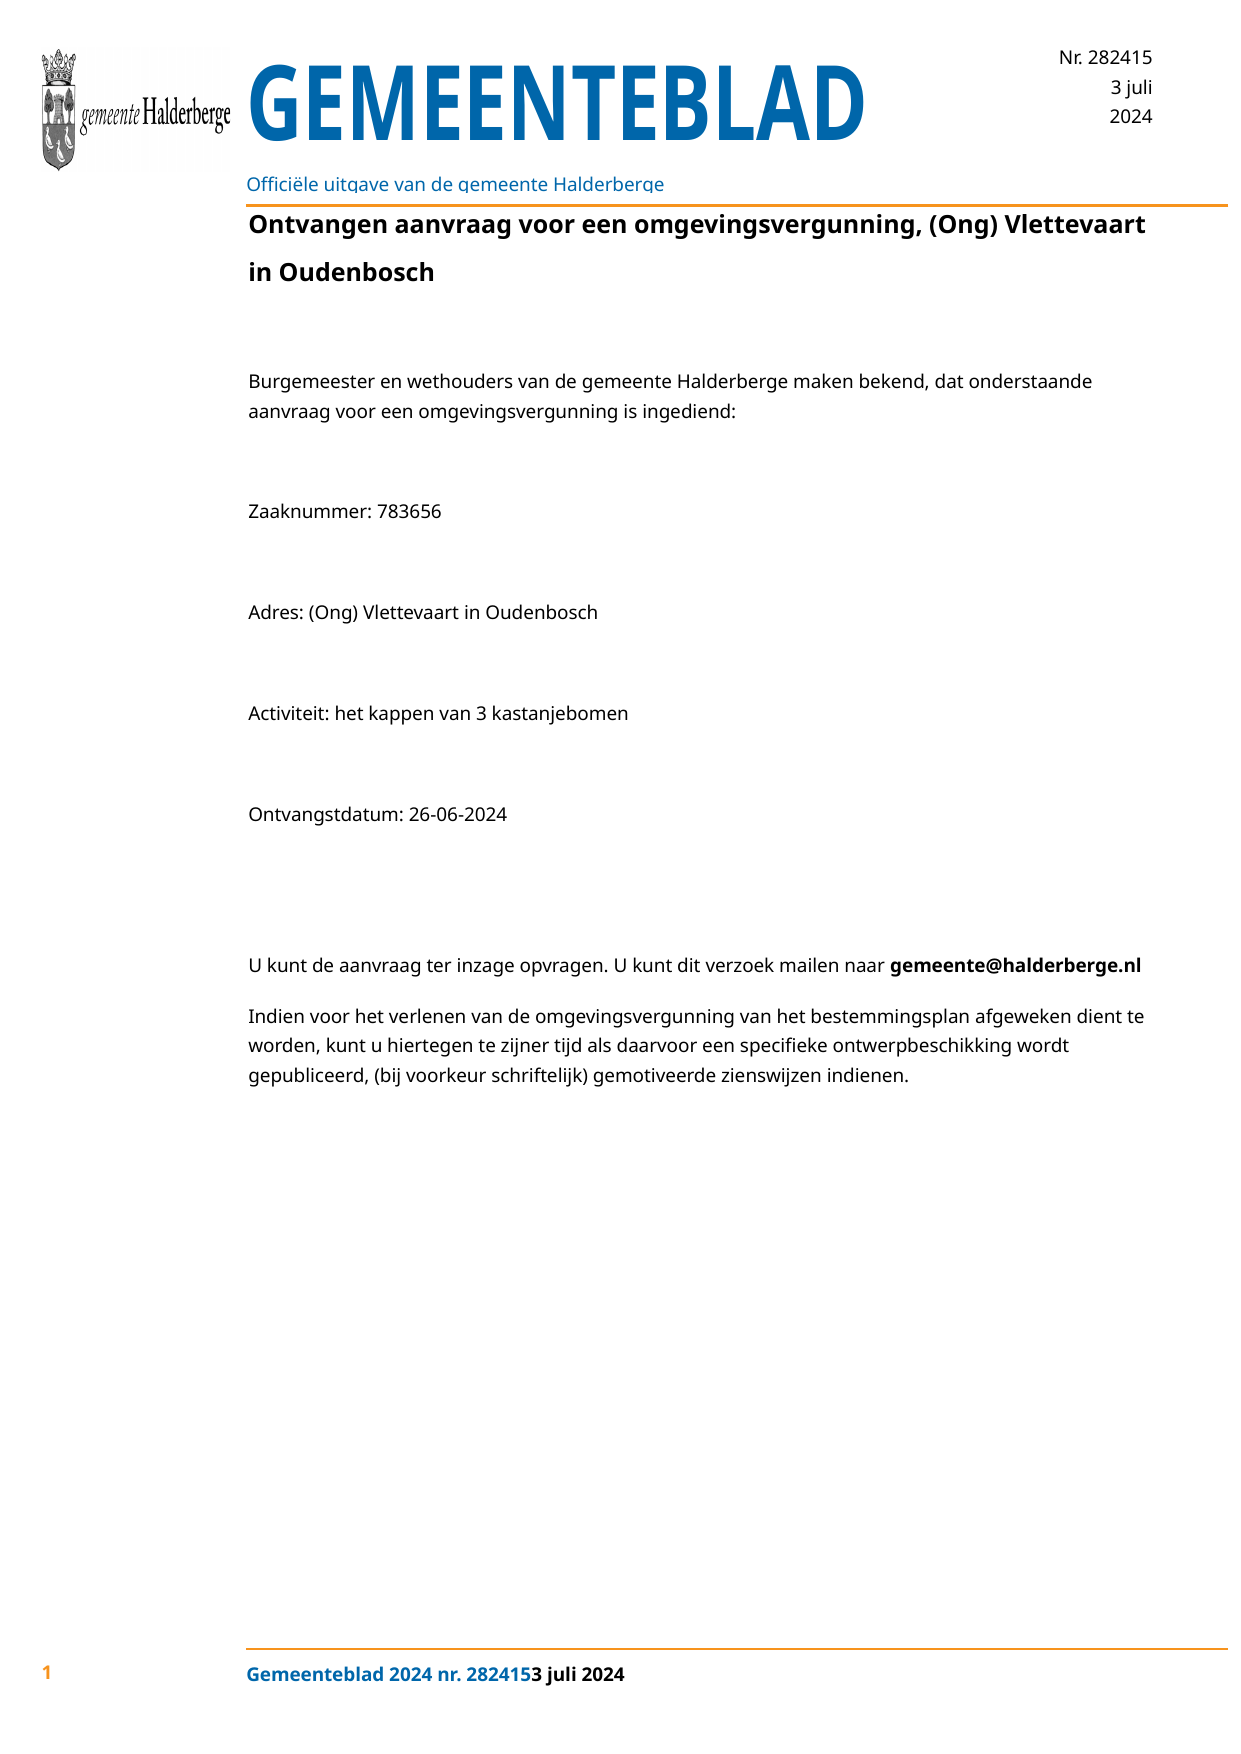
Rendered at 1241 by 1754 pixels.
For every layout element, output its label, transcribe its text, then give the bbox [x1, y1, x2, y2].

text Ontvangen aanvraag voor een omgevingsvergunning, (Ong) Vlettevaart in Oudenbosch [248, 207, 1152, 288]
text Ontvangstdatum: 26-06-2024 [248, 801, 1152, 827]
text Zaaknummer: 783656 [248, 499, 1152, 524]
text Burgemeester en wethouders van de gemeente Halderberge maken bekend, dat onderstaande aanvraag voor een omgevingsvergunning is ingediend: [248, 368, 1152, 424]
text Adres: (Ong) Vlettevaart in Oudenbosch [248, 599, 1152, 625]
text Activiteit: het kappen van 3 kastanjebomen [248, 700, 1152, 726]
picture [41, 47, 231, 172]
text Indien voor het verlenen van de omgevingsvergunning van het bestemmingsplan afgeweken dient te worden, kunt u hiertegen te zijner tijd als daarvoor een specifieke ontwerpbeschikking wordt gepubliceerd, (bij voorkeur schriftelijk) gemotiveerde zienswijzen indienen. [248, 1003, 1152, 1088]
text U kunt de aanvraag ter inzage opvragen. U kunt dit verzoek mailen naar gemeente@halderberge.nl [248, 952, 1152, 978]
